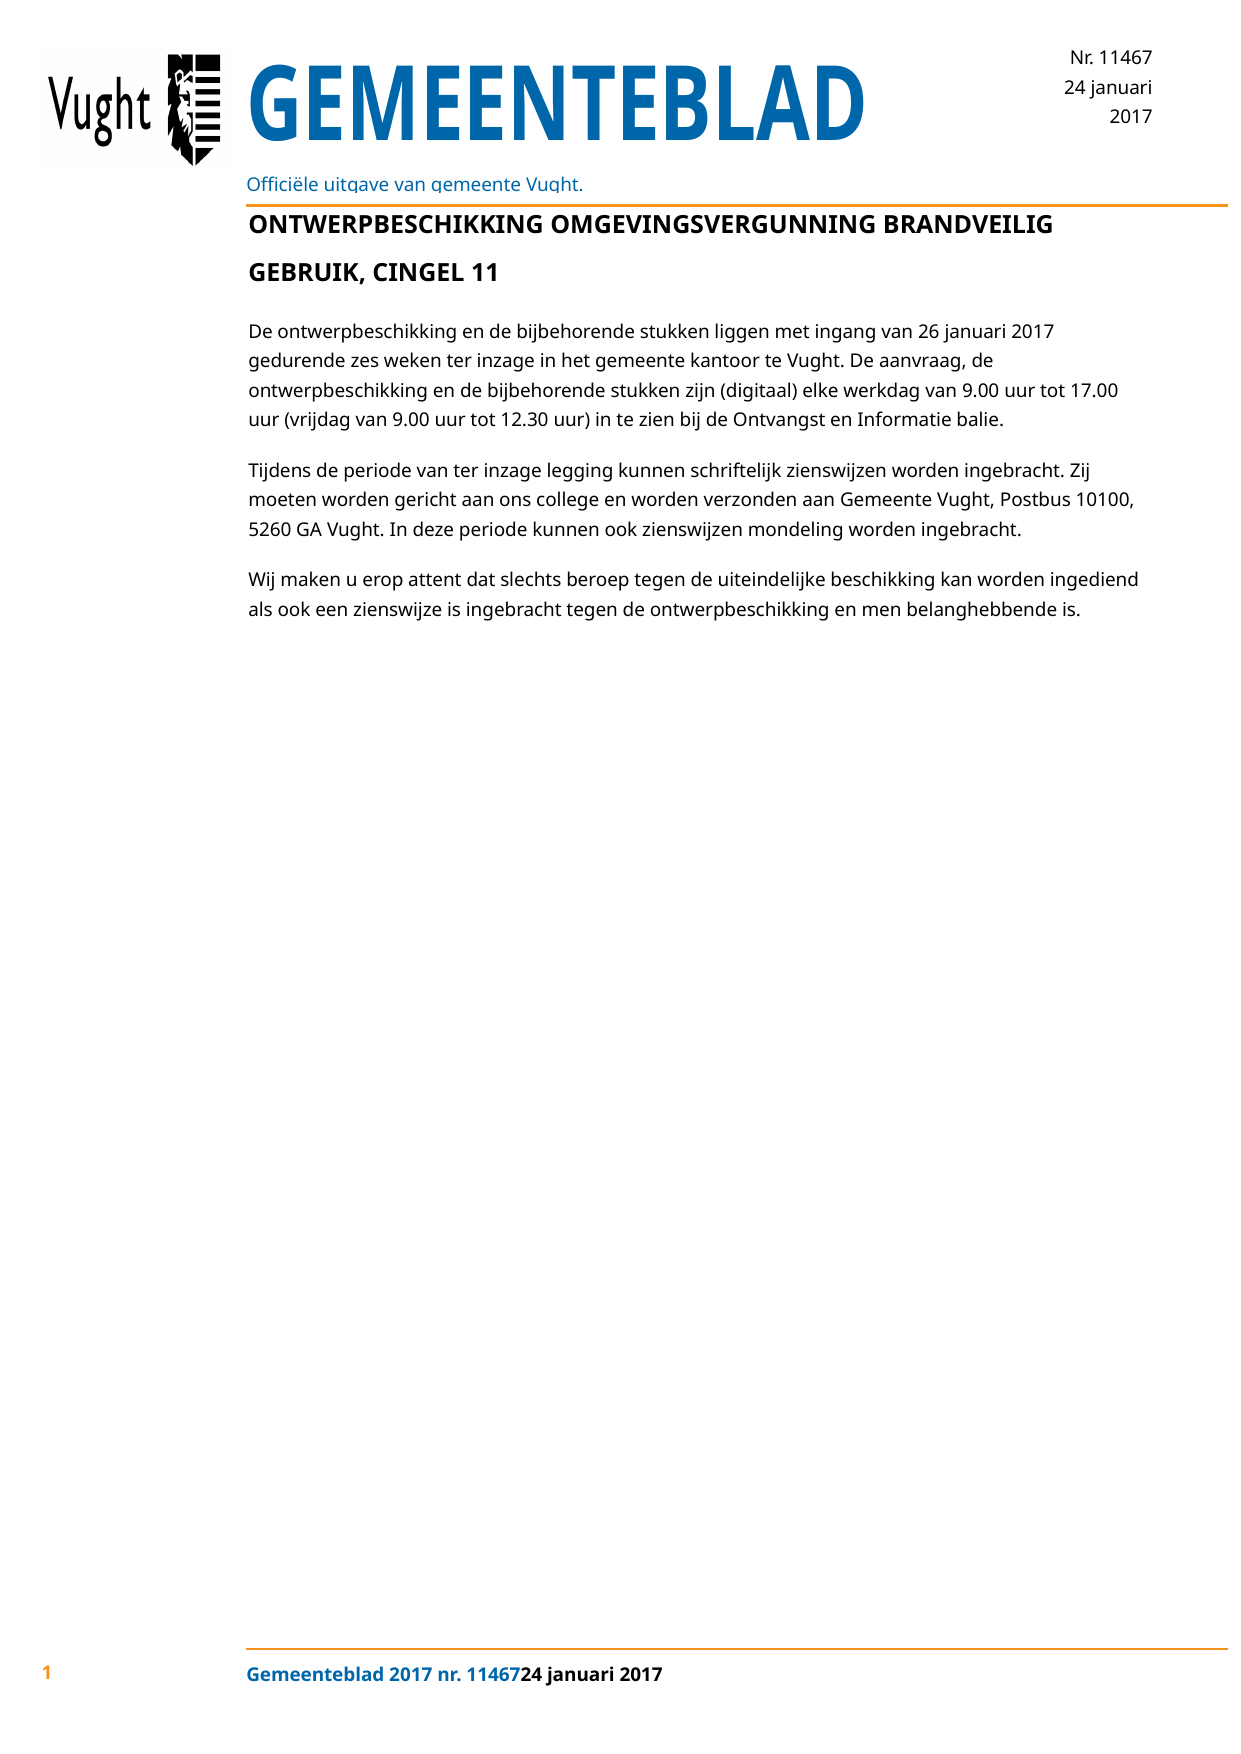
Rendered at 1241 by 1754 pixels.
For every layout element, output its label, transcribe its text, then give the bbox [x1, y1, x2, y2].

picture [41, 47, 231, 172]
text Tijdens de periode van ter inzage legging kunnen schriftelijk zienswijzen worden ingebracht. Zij moeten worden gericht aan ons college en worden verzonden aan Gemeente Vught, Postbus 10100, 5260 GA Vught. In deze periode kunnen ook zienswijzen mondeling worden ingebracht. [248, 457, 1152, 542]
text ONTWERPBESCHIKKING OMGEVINGSVERGUNNING BRANDVEILIG GEBRUIK, CINGEL 11 [248, 207, 1152, 288]
text Wij maken u erop attent dat slechts beroep tegen de uiteindelijke beschikking kan worden ingediend als ook een zienswijze is ingebracht tegen de ontwerpbeschikking en men belanghebbende is. [248, 567, 1152, 622]
text De ontwerpbeschikking en de bijbehorende stukken liggen met ingang van 26 januari 2017 gedurende zes weken ter inzage in het gemeente kantoor te Vught. De aanvraag, de ontwerpbeschikking en de bijbehorende stukken zijn (digitaal) elke werkdag van 9.00 uur tot 17.00 uur (vrijdag van 9.00 uur tot 12.30 uur) in te zien bij de Ontvangst en Informatie balie. [248, 318, 1152, 432]
